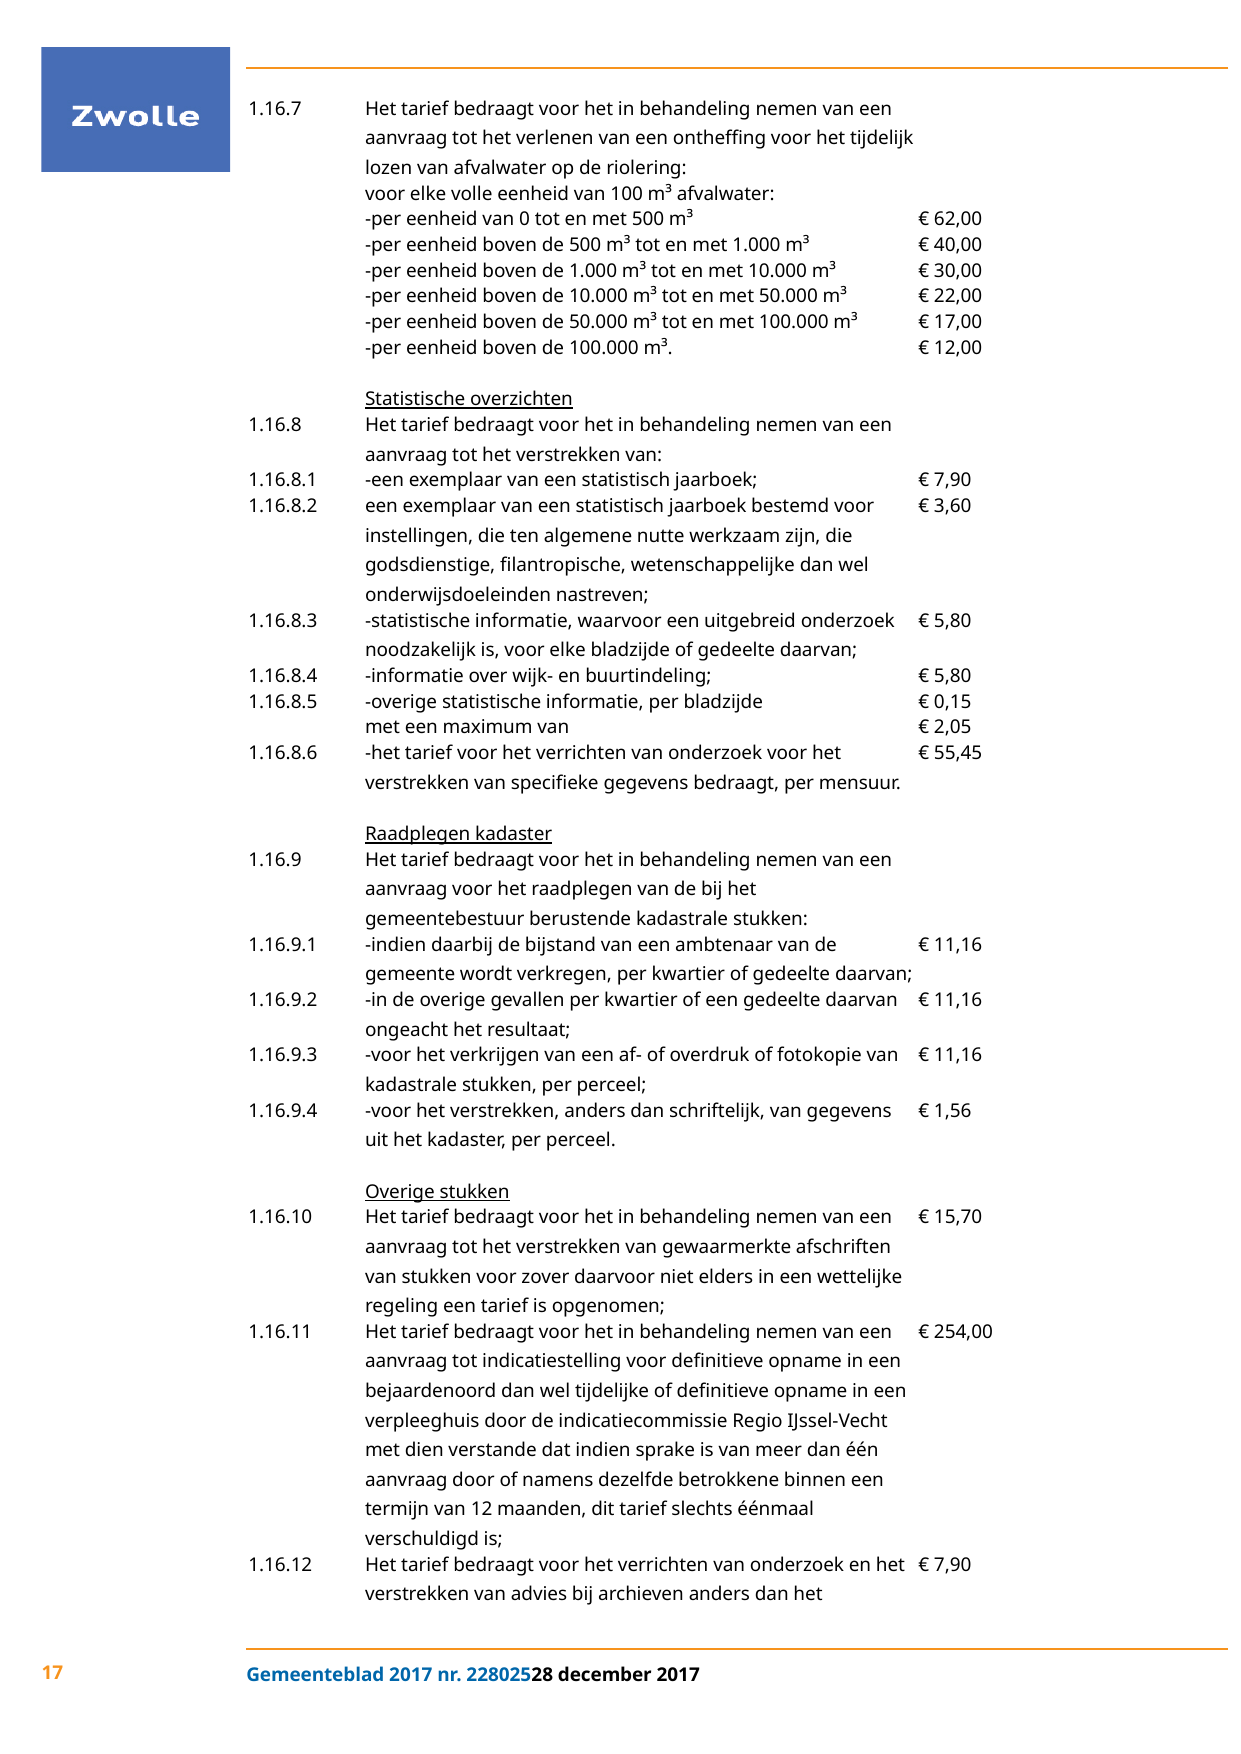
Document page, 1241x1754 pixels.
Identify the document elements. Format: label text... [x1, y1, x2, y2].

table_cell [918, 95, 1152, 180]
table_cell met een maximum van [365, 714, 918, 739]
table_cell [365, 1152, 918, 1178]
table_cell € 15,70 [918, 1204, 1152, 1318]
table_cell € 11,16 [918, 986, 1152, 1042]
table_cell Het tarief bedraagt voor het in behandeling nemen van een aanvraag voor het raadplegen van de bij het gemeentebestuur berustende kadastrale stukken: [365, 846, 918, 931]
table_cell -het tarief voor het verrichten van onderzoek voor het verstrekken van specifieke gegevens bedraagt, per mensuur. [365, 739, 918, 794]
table_cell [918, 386, 1152, 411]
table_cell [248, 180, 365, 205]
table_cell [248, 205, 365, 231]
table_cell [248, 334, 365, 360]
table_cell [365, 360, 918, 386]
table_cell -per eenheid van 0 tot en met 500 m³ [365, 205, 918, 231]
table_cell voor elke volle eenheid van 100 m³ afvalwater: [365, 180, 918, 205]
table_cell € 7,90 [918, 1551, 1152, 1606]
table_cell -per eenheid boven de 10.000 m³ tot en met 50.000 m³ [365, 283, 918, 308]
table_cell 1.16.8.4 [248, 662, 365, 688]
table_cell -per eenheid boven de 1.000 m³ tot en met 10.000 m³ [365, 257, 918, 283]
table_cell 1.16.12 [248, 1551, 365, 1606]
table_cell € 22,00 [918, 283, 1152, 308]
table_cell -statistische informatie, waarvoor een uitgebreid onderzoek noodzakelijk is, voor elke bladzijde of gedeelte daarvan; [365, 607, 918, 662]
table_cell Het tarief bedraagt voor het verrichten van onderzoek en het verstrekken van advies bij archieven anders dan het [365, 1551, 918, 1606]
table_cell [248, 1152, 365, 1178]
table_cell € 5,80 [918, 662, 1152, 688]
table_cell -informatie over wijk- en buurtindeling; [365, 662, 918, 688]
table_cell -indien daarbij de bijstand van een ambtenaar van de gemeente wordt verkregen, per kwartier of gedeelte daarvan; [365, 931, 918, 986]
table_cell [918, 795, 1152, 820]
table_cell 1.16.9.3 [248, 1042, 365, 1097]
table_cell [918, 1152, 1152, 1178]
table_cell 1.16.8.2 [248, 492, 365, 607]
table_cell [248, 231, 365, 257]
table_cell 1.16.8.6 [248, 739, 365, 794]
table_cell [248, 283, 365, 308]
table_cell € 62,00 [918, 205, 1152, 231]
table_cell -voor het verstrekken, anders dan schriftelijk, van gegevens uit het kadaster, per perceel. [365, 1097, 918, 1152]
table_cell -per eenheid boven de 100.000 m³. [365, 334, 918, 360]
table_cell € 11,16 [918, 931, 1152, 986]
table_cell € 11,16 [918, 1042, 1152, 1097]
table_cell [918, 1178, 1152, 1204]
table_cell € 55,45 [918, 739, 1152, 794]
table_cell een exemplaar van een statistisch jaarboek bestemd voor instellingen, die ten algemene nutte werkzaam zijn, die godsdienstige, filantropische, wetenschappelijke dan wel onderwijsdoeleinden nastreven; [365, 492, 918, 607]
table_cell [248, 714, 365, 739]
table_cell € 7,90 [918, 467, 1152, 492]
table_cell € 5,80 [918, 607, 1152, 662]
table_cell 1.16.9.4 [248, 1097, 365, 1152]
table_cell -overige statistische informatie, per bladzijde [365, 688, 918, 713]
table_cell [248, 308, 365, 334]
table_cell [248, 360, 365, 386]
table_cell Het tarief bedraagt voor het in behandeling nemen van een aanvraag tot indicatiestelling voor definitieve opname in een bejaardenoord dan wel tijdelijke of definitieve opname in een verpleeghuis door de indicatiecommissie Regio IJssel-Vecht met dien verstande dat indien sprake is van meer dan één aanvraag door of namens dezelfde betrokkene binnen een termijn van 12 maanden, dit tarief slechts éénmaal verschuldigd is; [365, 1318, 918, 1551]
table_cell 1.16.8.3 [248, 607, 365, 662]
table_cell 1.16.11 [248, 1318, 365, 1551]
table_cell Statistische overzichten [365, 386, 918, 411]
table_cell -een exemplaar van een statistisch jaarboek; [365, 467, 918, 492]
table_cell [918, 820, 1152, 846]
table_cell [248, 820, 365, 846]
table_cell [248, 1178, 365, 1204]
table_cell [918, 411, 1152, 467]
table_cell € 1,56 [918, 1097, 1152, 1152]
table_cell € 2,05 [918, 714, 1152, 739]
table_cell € 30,00 [918, 257, 1152, 283]
table_cell € 3,60 [918, 492, 1152, 607]
table_cell Overige stukken [365, 1178, 918, 1204]
table_cell -voor het verkrijgen van een af- of overdruk of fotokopie van kadastrale stukken, per perceel; [365, 1042, 918, 1097]
table_cell -per eenheid boven de 500 m³ tot en met 1.000 m³ [365, 231, 918, 257]
table_cell 1.16.7 [248, 95, 365, 180]
table_cell Raadplegen kadaster [365, 820, 918, 846]
table_cell [918, 846, 1152, 931]
table_cell € 12,00 [918, 334, 1152, 360]
table_cell Het tarief bedraagt voor het in behandeling nemen van een aanvraag tot het verstrekken van gewaarmerkte afschriften van stukken voor zover daarvoor niet elders in een wettelijke regeling een tarief is opgenomen; [365, 1204, 918, 1318]
table_cell [918, 180, 1152, 205]
table_cell [365, 795, 918, 820]
table_cell € 17,00 [918, 308, 1152, 334]
table_cell 1.16.9.2 [248, 986, 365, 1042]
table_cell [248, 386, 365, 411]
table_cell Het tarief bedraagt voor het in behandeling nemen van een aanvraag tot het verstrekken van: [365, 411, 918, 467]
table_cell 1.16.10 [248, 1204, 365, 1318]
table_cell -in de overige gevallen per kwartier of een gedeelte daarvan ongeacht het resultaat; [365, 986, 918, 1042]
table_cell 1.16.9.1 [248, 931, 365, 986]
table_cell -per eenheid boven de 50.000 m³ tot en met 100.000 m³ [365, 308, 918, 334]
table_cell [248, 257, 365, 283]
table_cell € 40,00 [918, 231, 1152, 257]
table_cell [248, 795, 365, 820]
table_cell 1.16.8.5 [248, 688, 365, 713]
table_cell 1.16.8 [248, 411, 365, 467]
table_cell 1.16.9 [248, 846, 365, 931]
table_cell Het tarief bedraagt voor het in behandeling nemen van een aanvraag tot het verlenen van een ontheffing voor het tijdelijk lozen van afvalwater op de riolering: [365, 95, 918, 180]
table_cell € 254,00 [918, 1318, 1152, 1551]
table_cell [918, 360, 1152, 386]
table_cell 1.16.8.1 [248, 467, 365, 492]
picture [41, 47, 231, 172]
table_cell € 0,15 [918, 688, 1152, 713]
